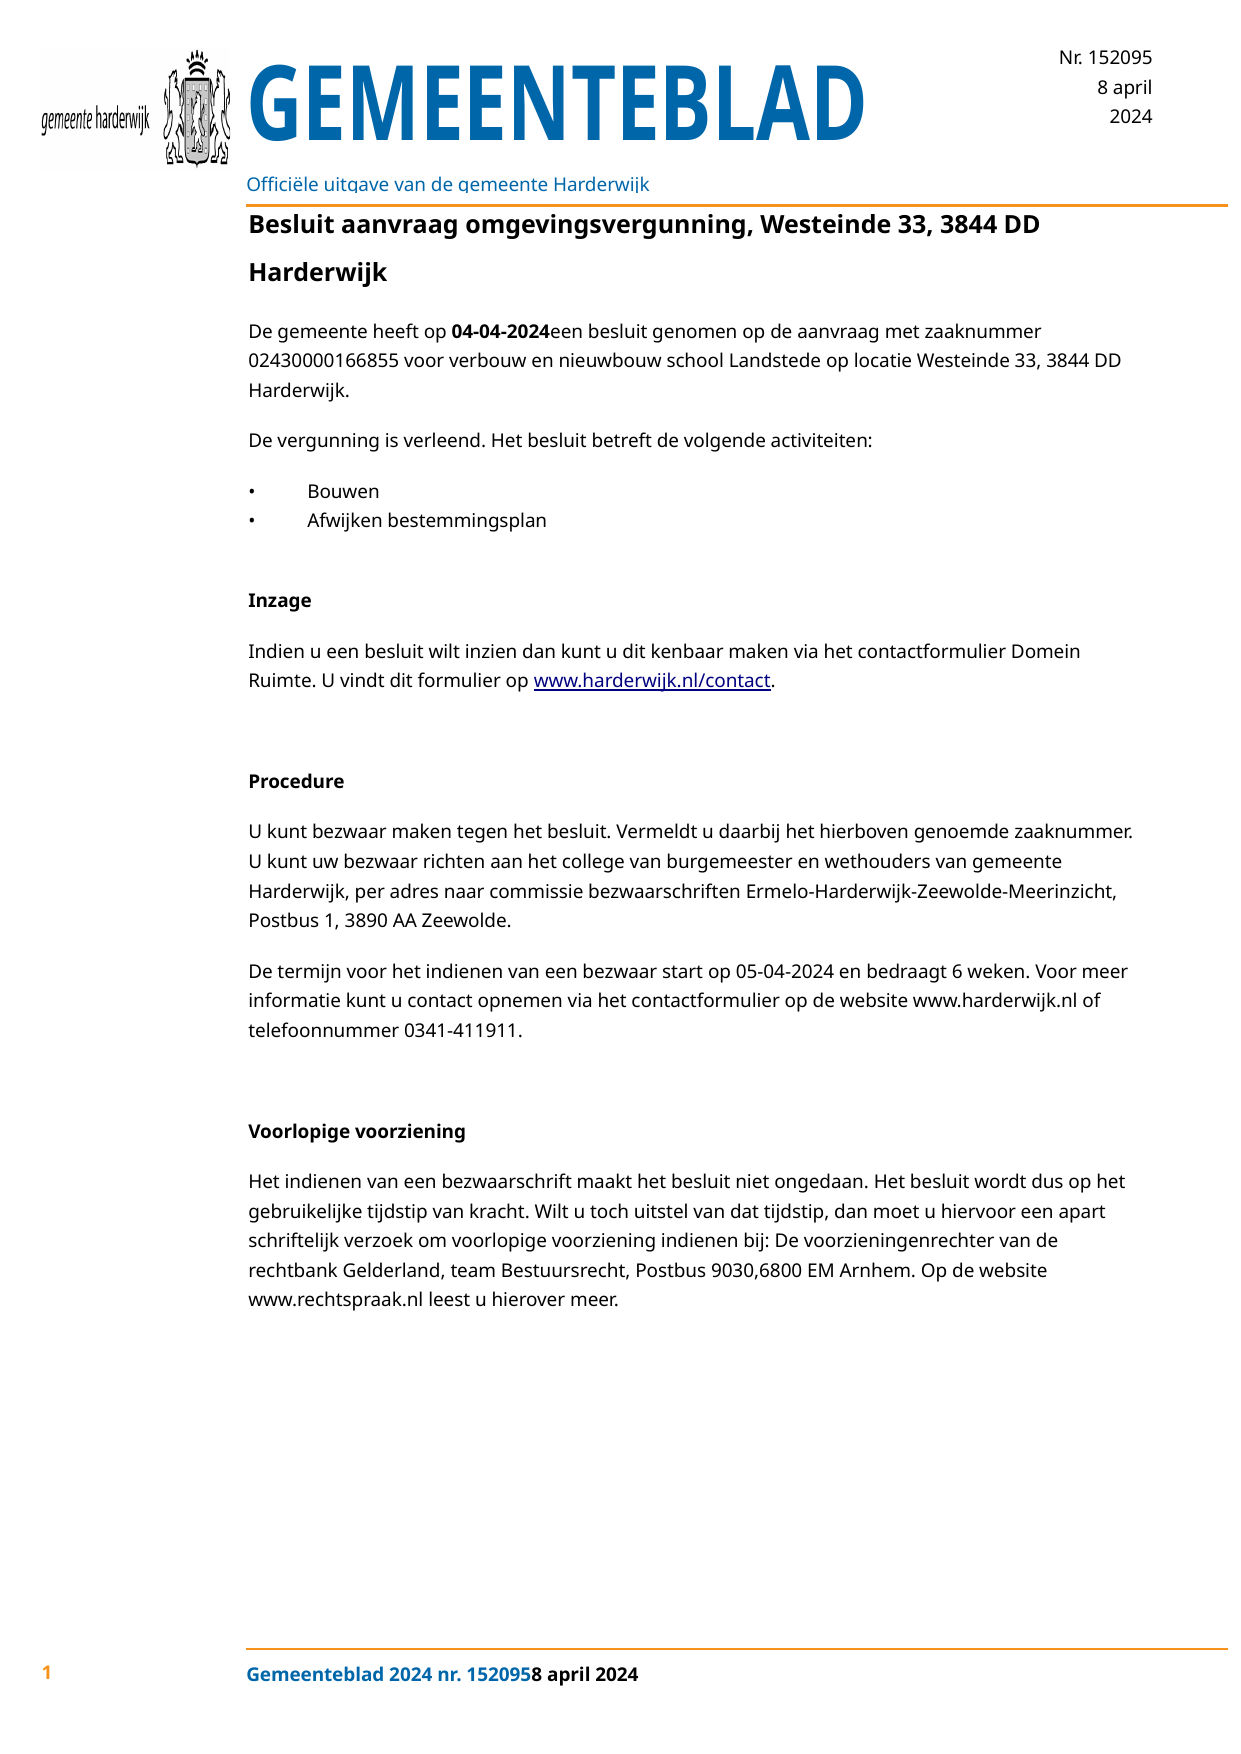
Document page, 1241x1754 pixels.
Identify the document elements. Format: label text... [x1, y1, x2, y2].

text Procedure [248, 768, 1152, 794]
text De gemeente heeft op 04-04-2024een besluit genomen op de aanvraag met zaaknummer 02430000166855 voor verbouw en nieuwbouw school Landstede op locatie Westeinde 33, 3844 DD Harderwijk. [248, 318, 1152, 403]
list Afwijken bestemmingsplan [248, 507, 1152, 533]
picture [41, 47, 231, 172]
text Inzage [248, 587, 1152, 613]
text De termijn voor het indienen van een bezwaar start op 05-04-2024 en bedraagt 6 weken. Voor meer informatie kunt u contact opnemen via het contactformulier op de website www.harderwijk.nl of telefoonnummer 0341-411911. [248, 958, 1152, 1043]
list Bouwen [248, 478, 1152, 504]
text U kunt bezwaar maken tegen het besluit. Vermeldt u daarbij het hierboven genoemde zaaknummer. U kunt uw bezwaar richten aan het college van burgemeester en wethouders van gemeente Harderwijk, per adres naar commissie bezwaarschriften Ermelo-Harderwijk-Zeewolde-Meerinzicht, Postbus 1, 3890 AA Zeewolde. [248, 819, 1152, 933]
text De vergunning is verleend. Het besluit betreft de volgende activiteiten: [248, 427, 1152, 453]
text Besluit aanvraag omgevingsvergunning, Westeinde 33, 3844 DD Harderwijk [248, 207, 1152, 288]
text Het indienen van een bezwaarschrift maakt het besluit niet ongedaan. Het besluit wordt dus op het gebruikelijke tijdstip van kracht. Wilt u toch uitstel van dat tijdstip, dan moet u hiervoor een apart schriftelijk verzoek om voorlopige voorziening indienen bij: De voorzieningenrechter van de rechtbank Gelderland, team Bestuursrecht, Postbus 9030,6800 EM Arnhem. Op de website www.rechtspraak.nl leest u hierover meer. [248, 1168, 1152, 1312]
text Indien u een besluit wilt inzien dan kunt u dit kenbaar maken via het contactformulier Domein Ruimte. U vindt dit formulier op www.harderwijk.nl/contact. [248, 638, 1152, 693]
text Voorlopige voorziening [248, 1118, 1152, 1144]
